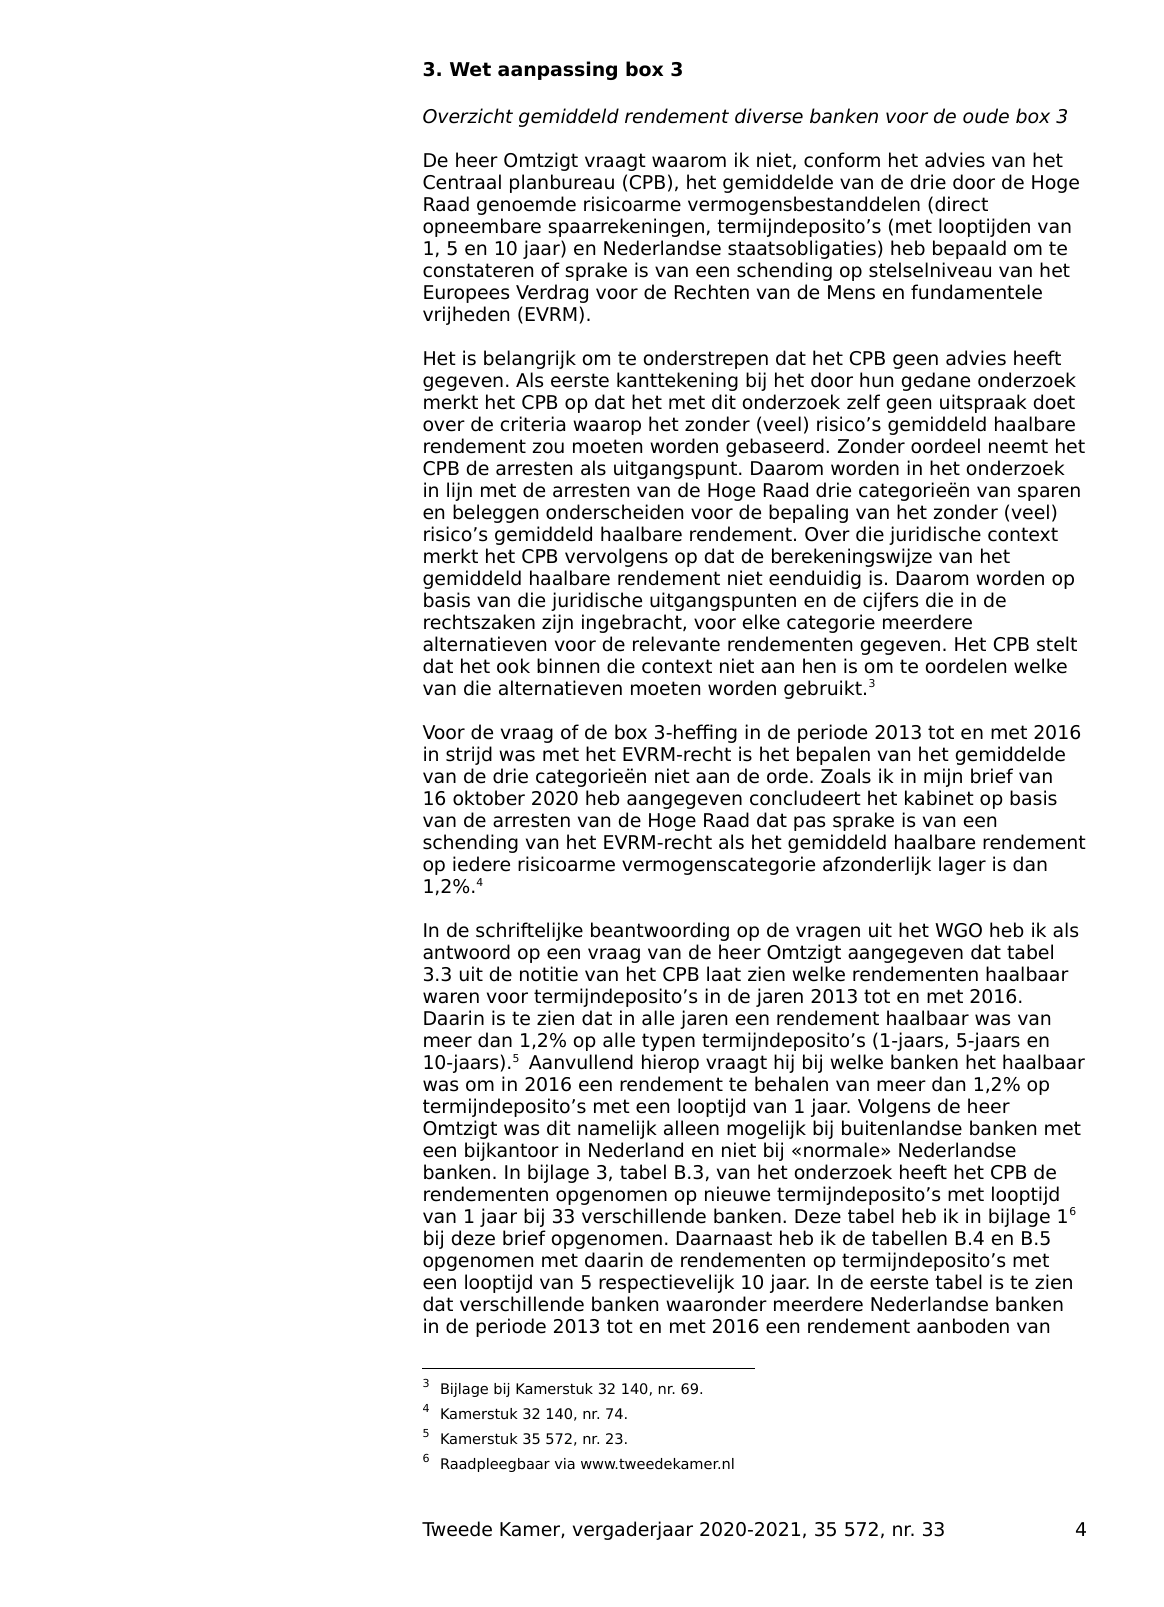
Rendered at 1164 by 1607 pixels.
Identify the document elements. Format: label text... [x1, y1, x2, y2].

text Bijlage bij Kamerstuk 32 140, nr. 69. [422, 1377, 1087, 1399]
text Raadpleegbaar via www.tweedekamer.nl [422, 1452, 1087, 1474]
text Het is belangrijk om te onderstrepen dat het CPB geen advies heeft gegeven. Als eerste kanttekening bij het door hun gedane onderzoek merkt het CPB op dat het met dit onderzoek zelf geen uitspraak doet over de criteria waarop het zonder (veel) risico’s gemiddeld haalbare rendement zou moeten worden gebaseerd. Zonder oordeel neemt het CPB de arresten als uitgangspunt. Daarom worden in het onderzoek in lijn met de arresten van de Hoge Raad drie categorieën van sparen en beleggen onderscheiden voor de bepaling van het zonder (veel) risico’s gemiddeld haalbare rendement. Over die juridische context merkt het CPB vervolgens op dat de berekeningswijze van het gemiddeld haalbare rendement niet eenduidig is. Daarom worden op basis van die juridische uitgangspunten en de cijfers die in de rechtszaken zijn ingebracht, voor elke categorie meerdere alternatieven voor de relevante rendementen gegeven. Het CPB stelt dat het ook binnen die context niet aan hen is om te oordelen welke van die alternatieven moeten worden gebruikt. [422, 348, 1087, 700]
text Kamerstuk 35 572, nr. 23. [422, 1427, 1087, 1449]
text In de schriftelijke beantwoording op de vragen uit het WGO heb ik als antwoord op een vraag van de heer Omtzigt aangegeven dat tabel 3.3 uit de notitie van het CPB laat zien welke rendementen haalbaar waren voor termijndeposito’s in de jaren 2013 tot en met 2016. Daarin is te zien dat in alle jaren een rendement haalbaar was van meer dan 1,2% op alle typen termijndeposito’s (1-jaars, 5-jaars en 10-jaars). Aanvullend hierop vraagt hij bij welke banken het haalbaar was om in 2016 een rendement te behalen van meer dan 1,2% op termijndeposito’s met een looptijd van 1 jaar. Volgens de heer Omtzigt was dit namelijk alleen mogelijk bij buitenlandse banken met een bijkantoor in Nederland en niet bij «normale» Nederlandse banken. In bijlage 3, tabel B.3, van het onderzoek heeft het CPB de rendementen opgenomen op nieuwe termijndeposito’s met looptijd van 1 jaar bij 33 verschillende banken. Deze tabel heb ik in bijlage 1 bij deze brief opgenomen. Daarnaast heb ik de tabellen B.4 en B.5 opgenomen met daarin de rendementen op termijndeposito’s met een looptijd van 5 respectievelijk 10 jaar. In de eerste tabel is te zien dat verschillende banken waaronder meerdere Nederlandse banken in de periode 2013 tot en met 2016 een rendement aanboden van [422, 920, 1087, 1338]
subtitle Overzicht gemiddeld rendement diverse banken voor de oude box 3 [422, 106, 1087, 128]
subtitle 3. Wet aanpassing box 3 [422, 59, 1087, 81]
text Voor de vraag of de box 3-heffing in de periode 2013 tot en met 2016 in strijd was met het EVRM-recht is het bepalen van het gemiddelde van de drie categorieën niet aan de orde. Zoals ik in mijn brief van 16 oktober 2020 heb aangegeven concludeert het kabinet op basis van de arresten van de Hoge Raad dat pas sprake is van een schending van het EVRM-recht als het gemiddeld haalbare rendement op iedere risicoarme vermogenscategorie afzonderlijk lager is dan 1,2%. [422, 722, 1087, 898]
text De heer Omtzigt vraagt waarom ik niet, conform het advies van het Centraal planbureau (CPB), het gemiddelde van de drie door de Hoge Raad genoemde risicoarme vermogensbestanddelen (direct opneembare spaarrekeningen, termijndeposito’s (met looptijden van 1, 5 en 10 jaar) en Nederlandse staatsobligaties) heb bepaald om te constateren of sprake is van een schending op stelselniveau van het Europees Verdrag voor de Rechten van de Mens en fundamentele vrijheden (EVRM). [422, 150, 1087, 326]
text Kamerstuk 32 140, nr. 74. [422, 1402, 1087, 1424]
